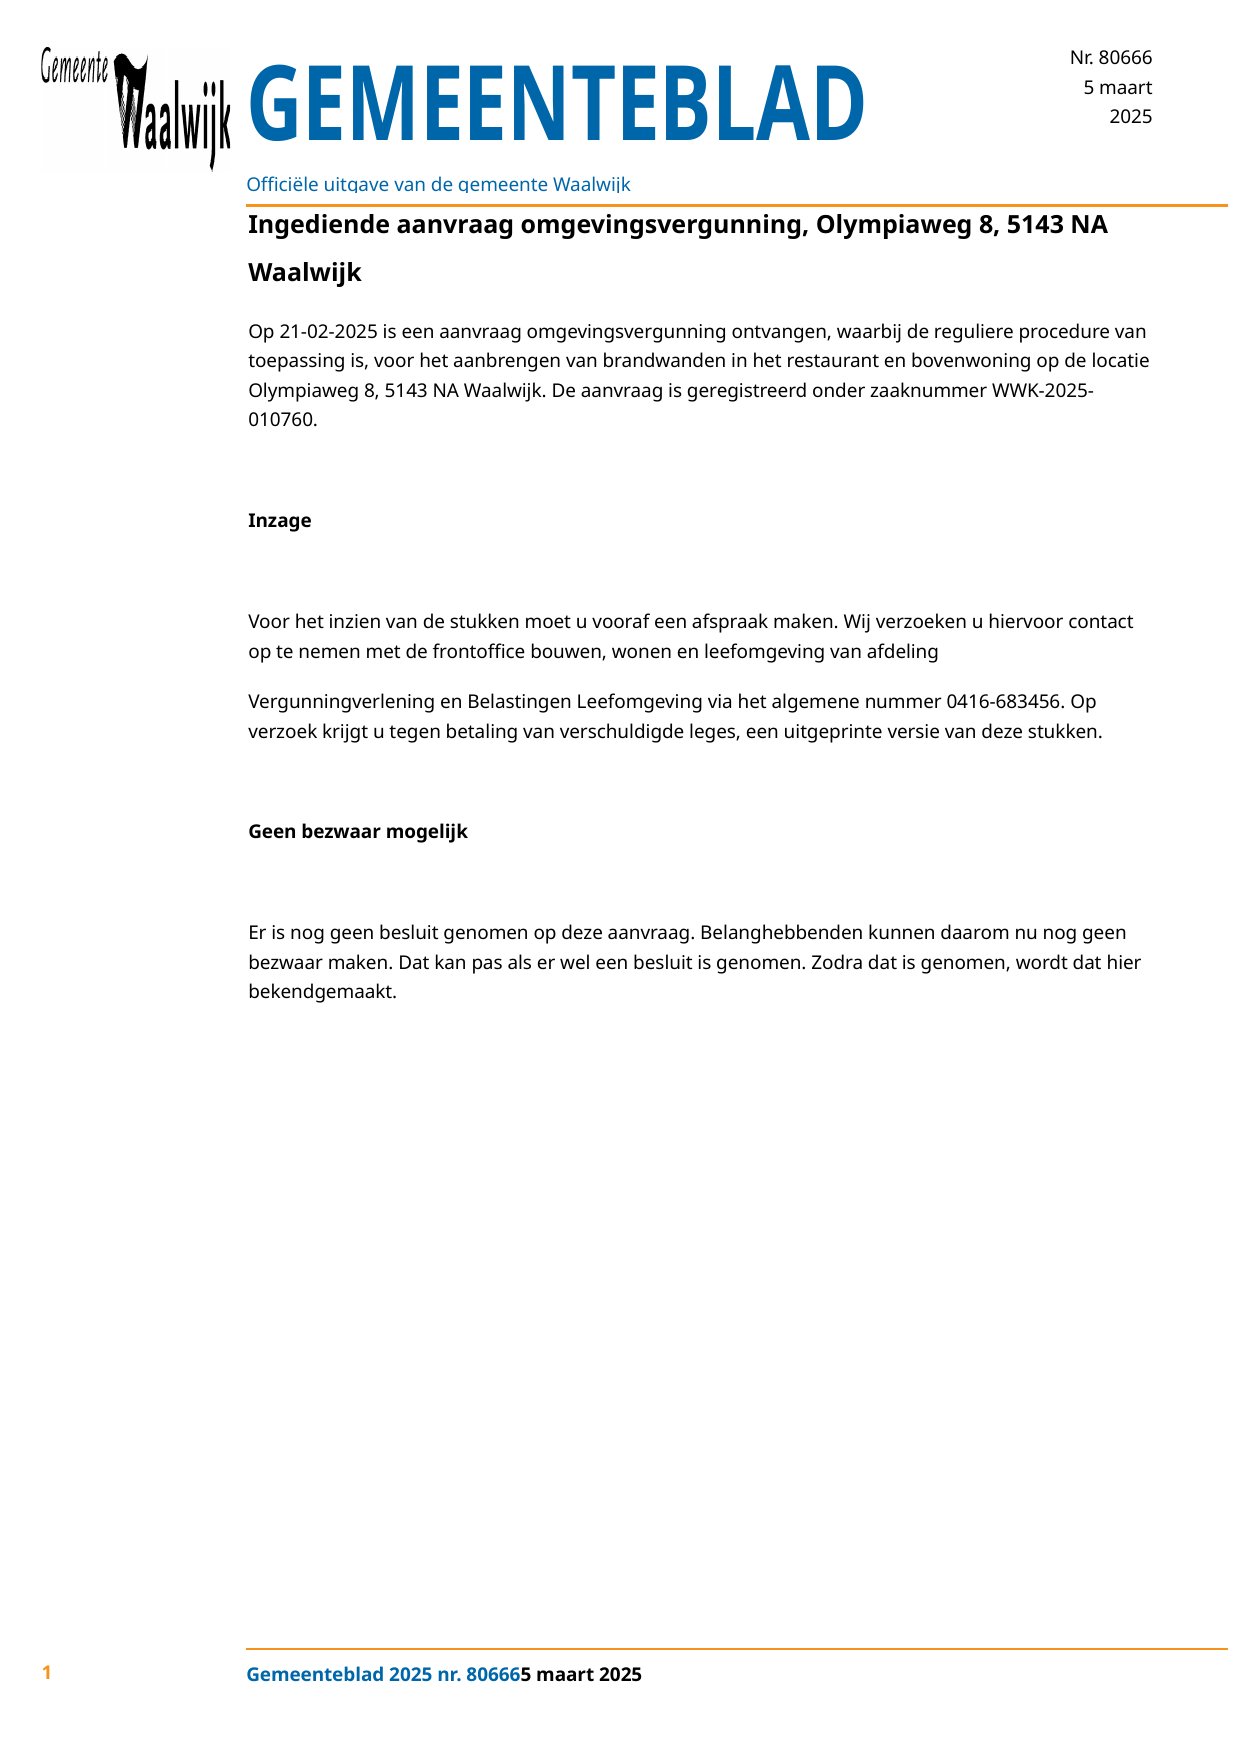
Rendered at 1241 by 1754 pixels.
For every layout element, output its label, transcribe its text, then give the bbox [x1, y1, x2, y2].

text Voor het inzien van de stukken moet u vooraf een afspraak maken. Wij verzoeken u hiervoor contact op te nemen met de frontoffice bouwen, wonen en leefomgeving van afdeling [248, 608, 1152, 664]
text Vergunningverlening en Belastingen Leefomgeving via het algemene nummer 0416-683456. Op verzoek krijgt u tegen betaling van verschuldigde leges, een uitgeprinte versie van deze stukken. [248, 688, 1152, 744]
text Geen bezwaar mogelijk [248, 819, 1152, 844]
text Ingediende aanvraag omgevingsvergunning, Olympiaweg 8, 5143 NA Waalwijk [248, 207, 1152, 288]
picture [41, 47, 231, 172]
text Er is nog geen besluit genomen op deze aanvraag. Belanghebbenden kunnen daarom nu nog geen bezwaar maken. Dat kan pas als er wel een besluit is genomen. Zodra dat is genomen, wordt dat hier bekendgemaakt. [248, 919, 1152, 1004]
text Inzage [248, 507, 1152, 533]
text Op 21-02-2025 is een aanvraag omgevingsvergunning ontvangen, waarbij de reguliere procedure van toepassing is, voor het aanbrengen van brandwanden in het restaurant en bovenwoning op de locatie Olympiaweg 8, 5143 NA Waalwijk. De aanvraag is geregistreerd onder zaaknummer WWK-2025-010760. [248, 318, 1152, 432]
